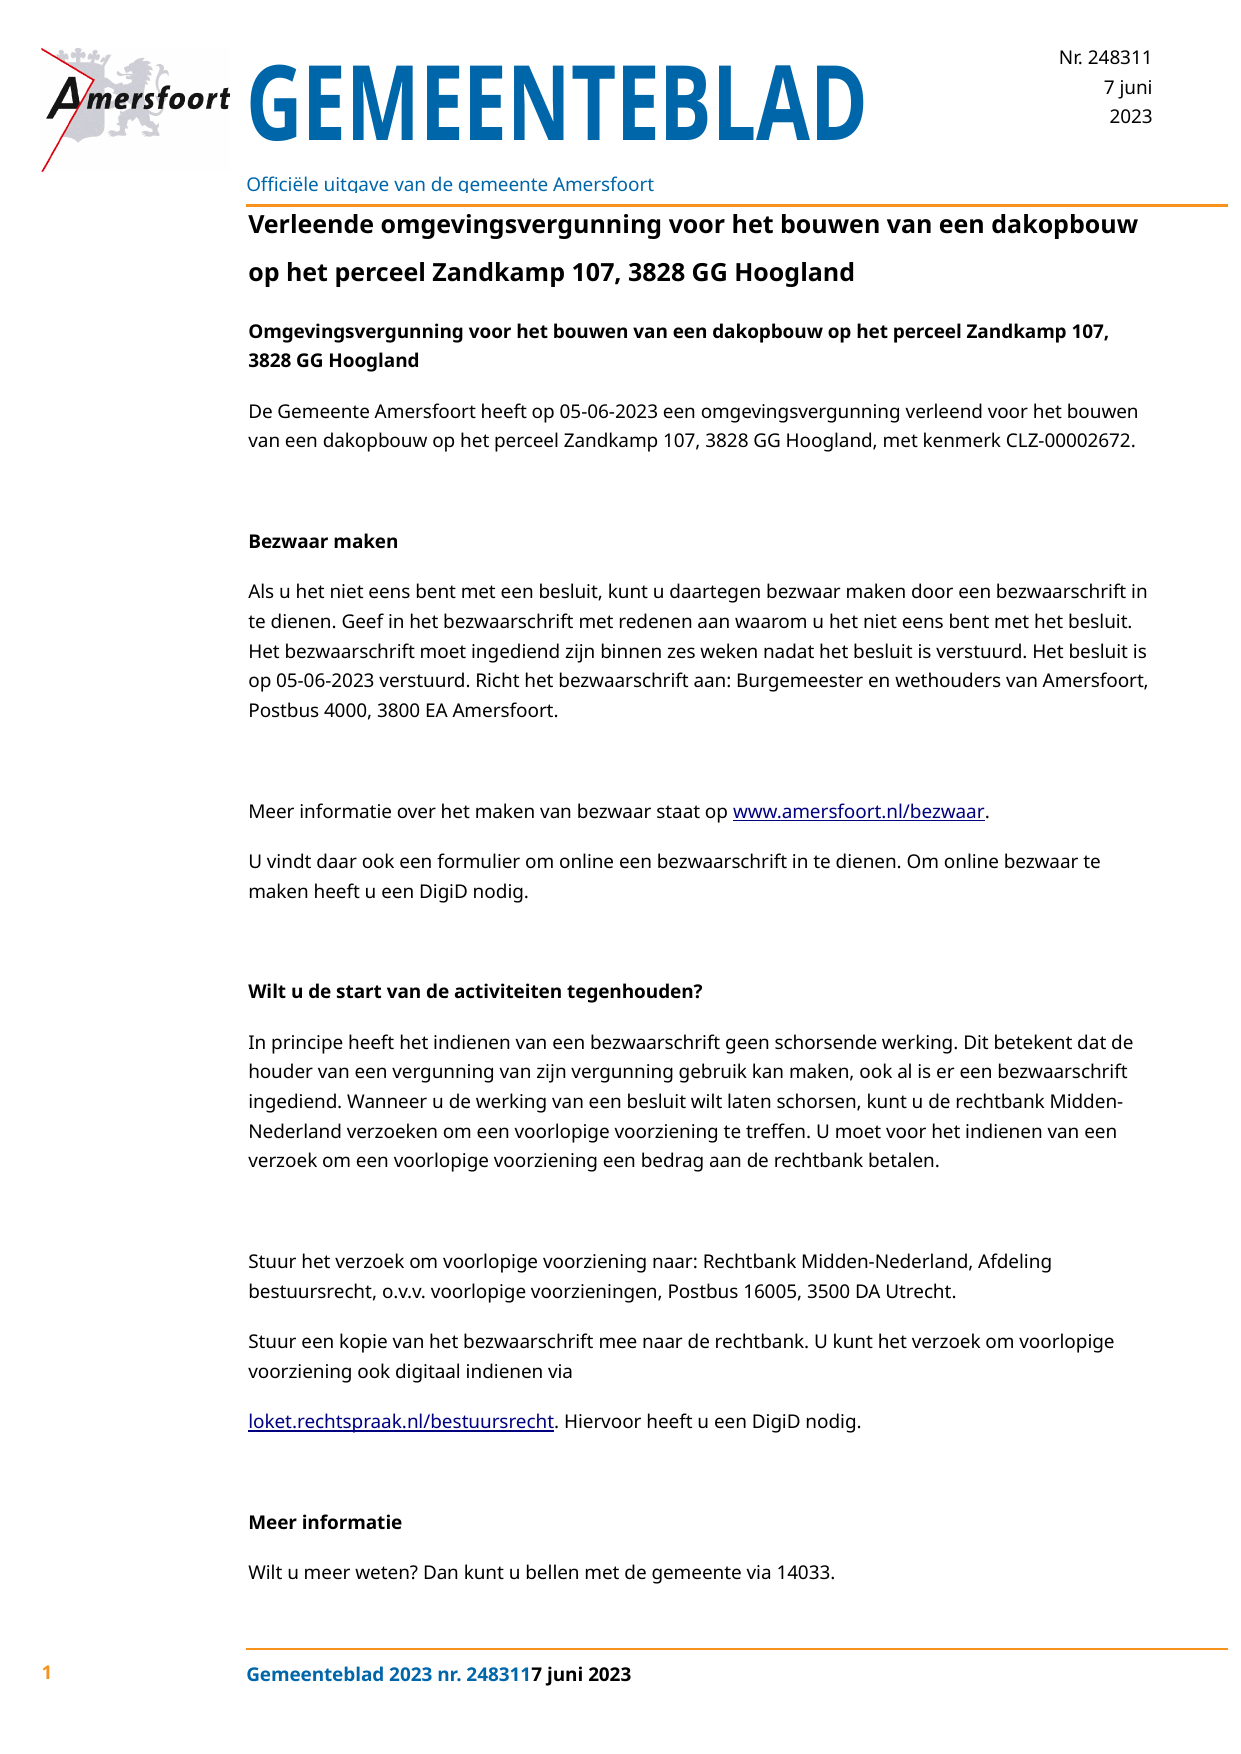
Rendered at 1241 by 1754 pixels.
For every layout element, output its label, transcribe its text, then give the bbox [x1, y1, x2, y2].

text Stuur een kopie van het bezwaarschrift mee naar de rechtbank. U kunt het verzoek om voorlopige voorziening ook digitaal indienen via [248, 1328, 1152, 1384]
text Meer informatie over het maken van bezwaar staat op www.amersfoort.nl/bezwaar. [248, 798, 1152, 824]
text Stuur het verzoek om voorlopige voorziening naar: Rechtbank Midden-Nederland, Afdeling bestuursrecht, o.v.v. voorlopige voorzieningen, Postbus 16005, 3500 DA Utrecht. [248, 1248, 1152, 1304]
text De Gemeente Amersfoort heeft op 05-06-2023 een omgevingsvergunning verleend voor het bouwen van een dakopbouw op het perceel Zandkamp 107, 3828 GG Hoogland, met kenmerk CLZ-00002672. [248, 398, 1152, 453]
text loket.rechtspraak.nl/bestuursrecht. Hiervoor heeft u een DigiD nodig. [248, 1408, 1152, 1434]
text Verleende omgevingsvergunning voor het bouwen van een dakopbouw op het perceel Zandkamp 107, 3828 GG Hoogland [248, 207, 1152, 288]
text In principe heeft het indienen van een bezwaarschrift geen schorsende werking. Dit betekent dat de houder van een vergunning van zijn vergunning gebruik kan maken, ook al is er een bezwaarschrift ingediend. Wanneer u de werking van een besluit wilt laten schorsen, kunt u de rechtbank Midden-Nederland verzoeken om een voorlopige voorziening te treffen. U moet voor het indienen van een verzoek om een voorlopige voorziening een bedrag aan de rechtbank betalen. [248, 1029, 1152, 1173]
text Bezwaar maken [248, 528, 1152, 554]
picture [41, 47, 231, 172]
text Als u het niet eens bent met een besluit, kunt u daartegen bezwaar maken door een bezwaarschrift in te dienen. Geef in het bezwaarschrift met redenen aan waarom u het niet eens bent met het besluit. Het bezwaarschrift moet ingediend zijn binnen zes weken nadat het besluit is verstuurd. Het besluit is op 05-06-2023 verstuurd. Richt het bezwaarschrift aan: Burgemeester en wethouders van Amersfoort, Postbus 4000, 3800 EA Amersfoort. [248, 579, 1152, 723]
text Wilt u de start van de activiteiten tegenhouden? [248, 979, 1152, 1004]
text Wilt u meer weten? Dan kunt u bellen met de gemeente via 14033. [248, 1559, 1152, 1585]
text Omgevingsvergunning voor het bouwen van een dakopbouw op het perceel Zandkamp 107, 3828 GG Hoogland [248, 318, 1152, 373]
text U vindt daar ook een formulier om online een bezwaarschrift in te dienen. Om online bezwaar te maken heeft u een DigiD nodig. [248, 848, 1152, 904]
text Meer informatie [248, 1509, 1152, 1535]
